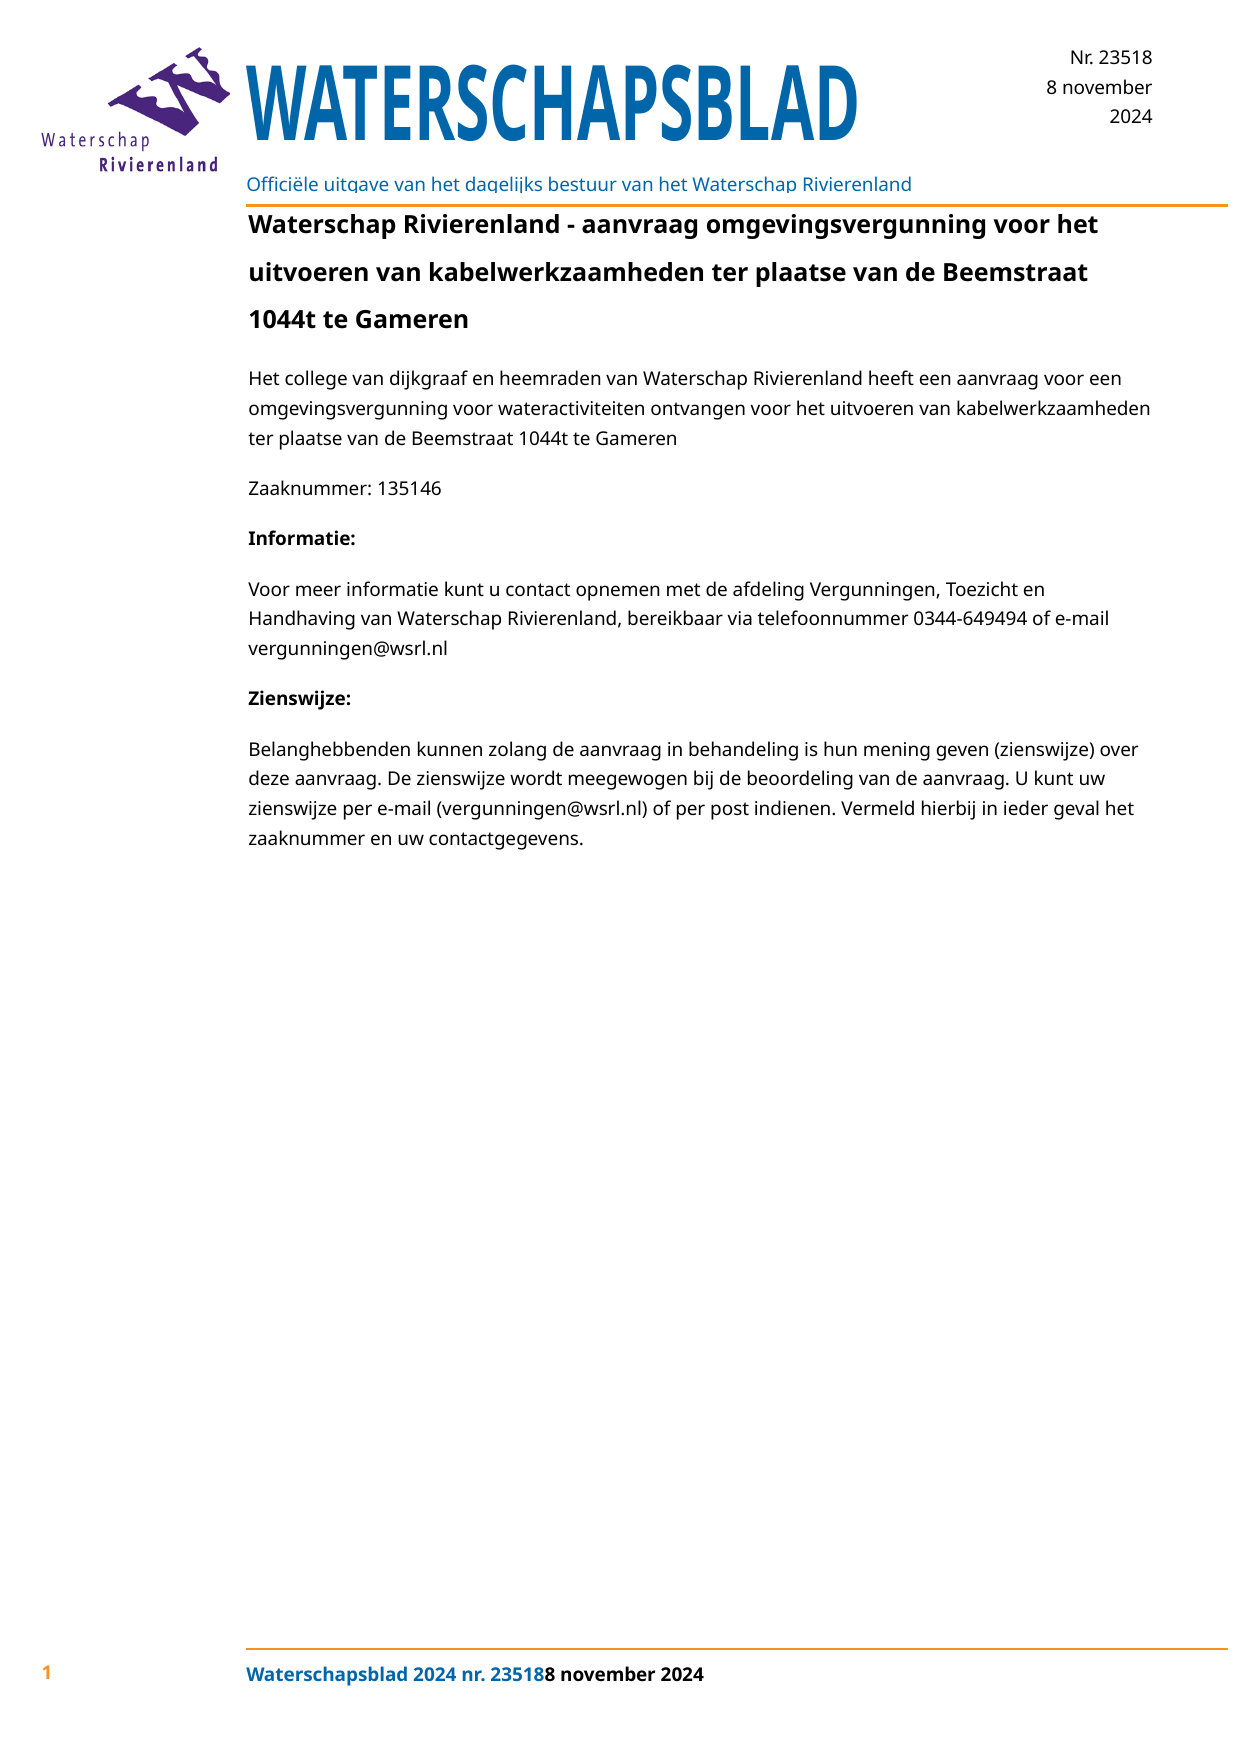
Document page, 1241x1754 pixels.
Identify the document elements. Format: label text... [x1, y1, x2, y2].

picture [41, 47, 231, 172]
text Voor meer informatie kunt u contact opnemen met de afdeling Vergunningen, Toezicht en Handhaving van Waterschap Rivierenland, bereikbaar via telefoonnummer 0344-649494 of e-mail vergunningen@wsrl.nl [248, 576, 1152, 661]
text Het college van dijkgraaf en heemraden van Waterschap Rivierenland heeft een aanvraag voor een omgevingsvergunning voor wateractiviteiten ontvangen voor het uitvoeren van kabelwerkzaamheden ter plaatse van de Beemstraat 1044t te Gameren [248, 366, 1152, 450]
text Waterschap Rivierenland - aanvraag omgevingsvergunning voor het uitvoeren van kabelwerkzaamheden ter plaatse van de Beemstraat 1044t te Gameren [248, 207, 1152, 336]
text Belanghebbenden kunnen zolang de aanvraag in behandeling is hun mening geven (zienswijze) over deze aanvraag. De zienswijze wordt meegewogen bij de beoordeling van de aanvraag. U kunt uw zienswijze per e-mail (vergunningen@wsrl.nl) of per post indienen. Vermeld hierbij in ieder geval het zaaknummer en uw contactgegevens. [248, 736, 1152, 850]
text Zienswijze: [248, 686, 1152, 711]
text Informatie: [248, 526, 1152, 551]
text Zaaknummer: 135146 [248, 475, 1152, 501]
